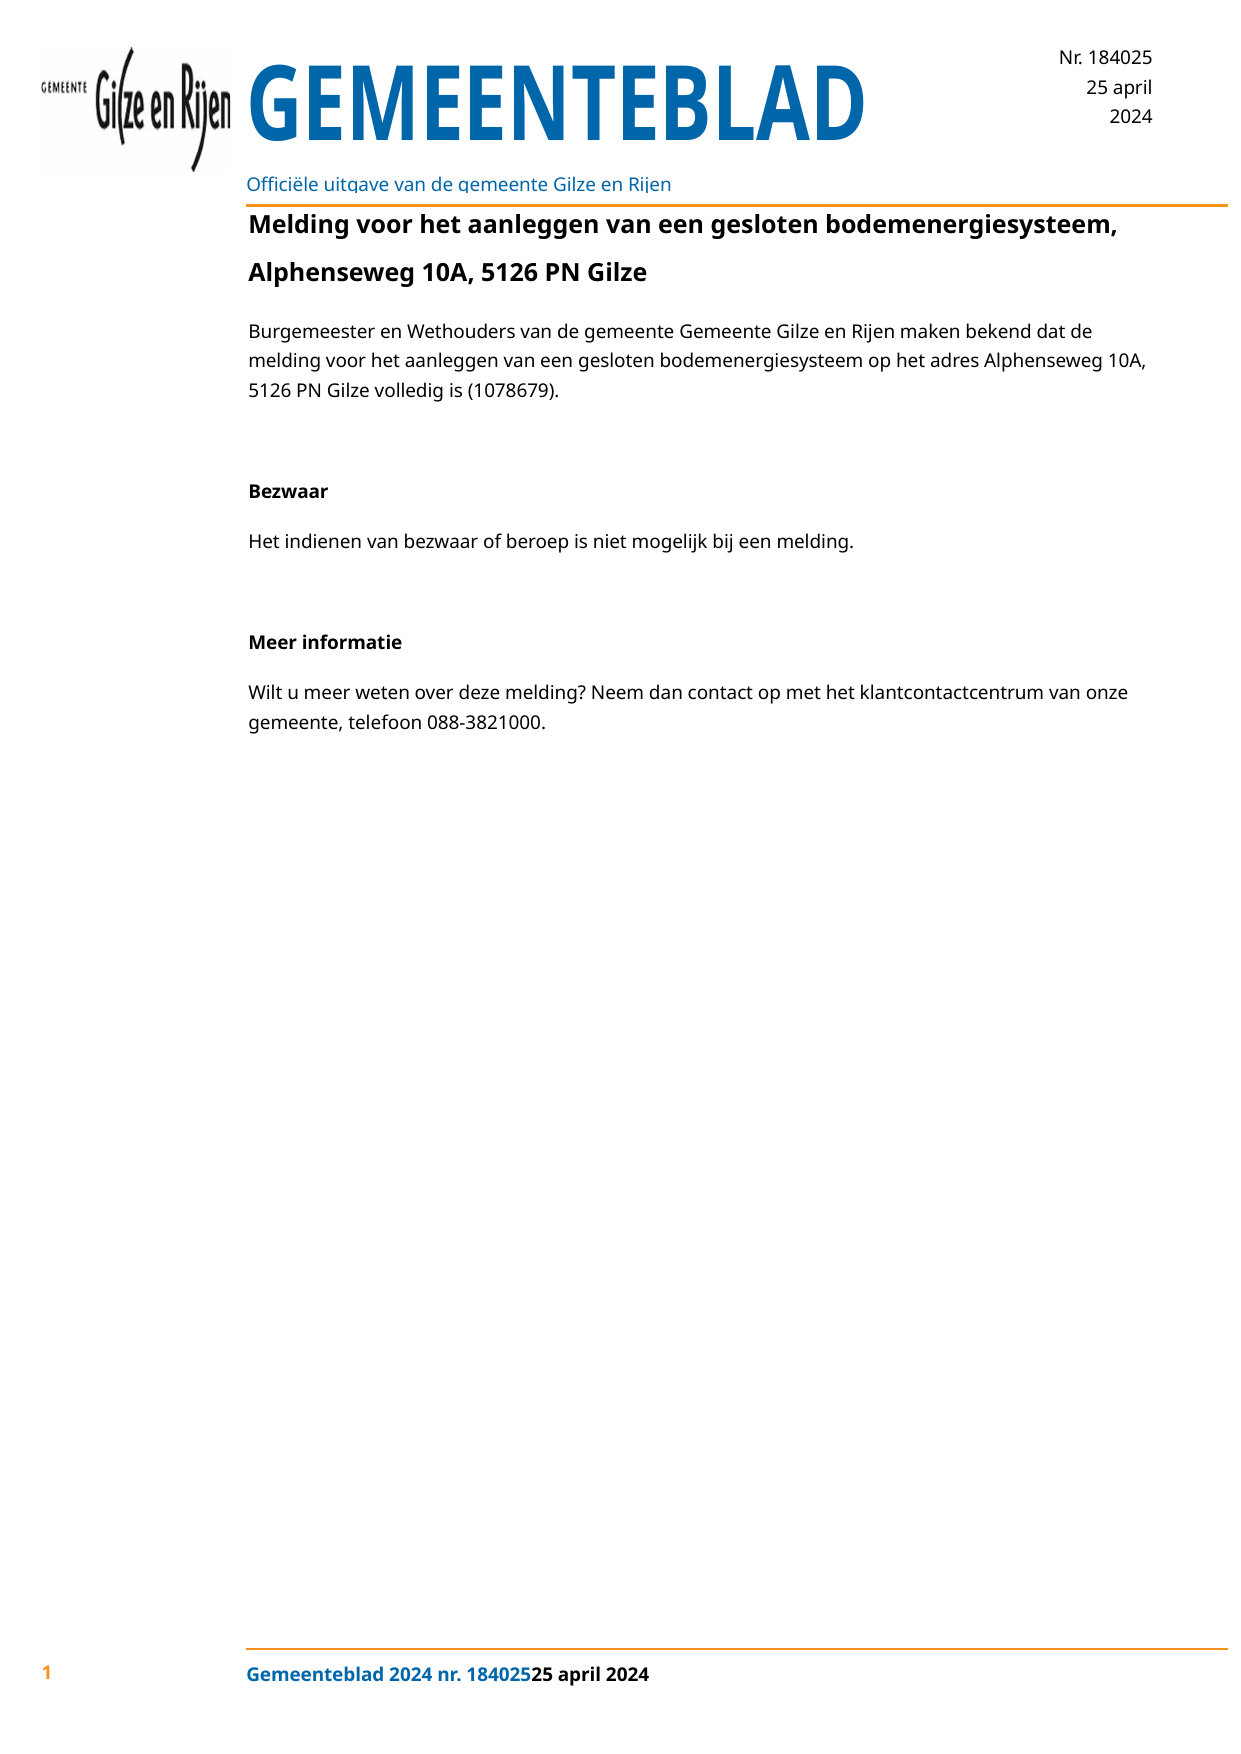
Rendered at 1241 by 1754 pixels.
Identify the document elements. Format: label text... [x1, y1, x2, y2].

text Burgemeester en Wethouders van de gemeente Gemeente Gilze en Rijen maken bekend dat de melding voor het aanleggen van een gesloten bodemenergiesysteem op het adres Alphenseweg 10A, 5126 PN Gilze volledig is (1078679). [248, 318, 1152, 403]
text Bezwaar [248, 478, 1152, 504]
text Meer informatie [248, 629, 1152, 655]
text Het indienen van bezwaar of beroep is niet mogelijk bij een melding. [248, 528, 1152, 554]
text Melding voor het aanleggen van een gesloten bodemenergiesysteem, Alphenseweg 10A, 5126 PN Gilze [248, 207, 1152, 288]
text Wilt u meer weten over deze melding? Neem dan contact op met het klantcontactcentrum van onze gemeente, telefoon 088-3821000. [248, 679, 1152, 735]
picture [41, 47, 231, 172]
